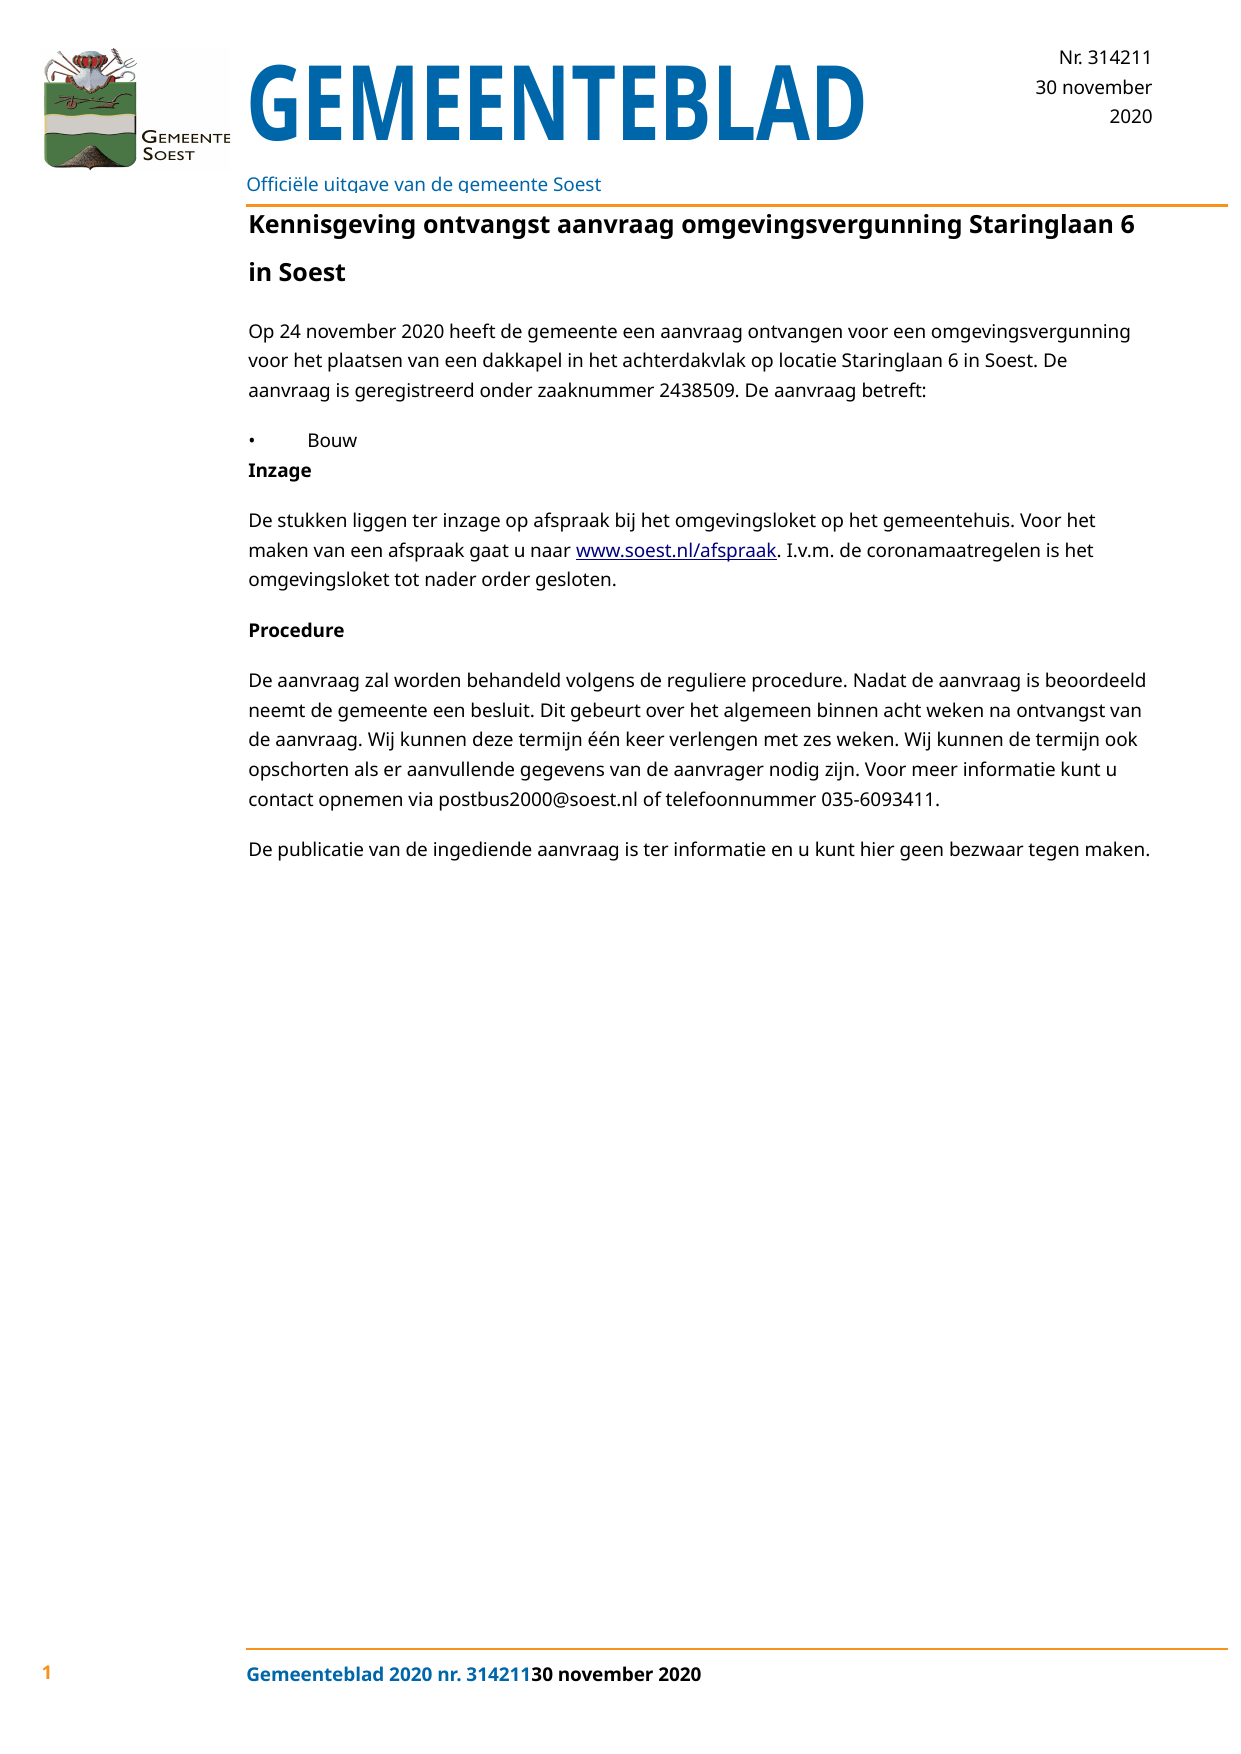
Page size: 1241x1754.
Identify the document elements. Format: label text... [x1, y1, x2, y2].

text Kennisgeving ontvangst aanvraag omgevingsvergunning Staringlaan 6 in Soest [248, 207, 1152, 288]
text Inzage [248, 457, 1152, 483]
text De publicatie van de ingediende aanvraag is ter informatie en u kunt hier geen bezwaar tegen maken. [248, 836, 1152, 862]
text De aanvraag zal worden behandeld volgens de reguliere procedure. Nadat de aanvraag is beoordeeld neemt de gemeente een besluit. Dit gebeurt over het algemeen binnen acht weken na ontvangst van de aanvraag. Wij kunnen deze termijn één keer verlengen met zes weken. Wij kunnen de termijn ook opschorten als er aanvullende gegevens van de aanvrager nodig zijn. Voor meer informatie kunt u contact opnemen via postbus2000@soest.nl of telefoonnummer 035-6093411. [248, 667, 1152, 812]
text Procedure [248, 617, 1152, 643]
text Op 24 november 2020 heeft de gemeente een aanvraag ontvangen voor een omgevingsvergunning voor het plaatsen van een dakkapel in het achterdakvlak op locatie Staringlaan 6 in Soest. De aanvraag is geregistreerd onder zaaknummer 2438509. De aanvraag betreft: [248, 318, 1152, 403]
text De stukken liggen ter inzage op afspraak bij het omgevingsloket op het gemeentehuis. Voor het maken van een afspraak gaat u naar www.soest.nl/afspraak. I.v.m. de coronamaatregelen is het omgevingsloket tot nader order gesloten. [248, 507, 1152, 592]
picture [41, 47, 231, 172]
list Bouw [248, 427, 1152, 453]
